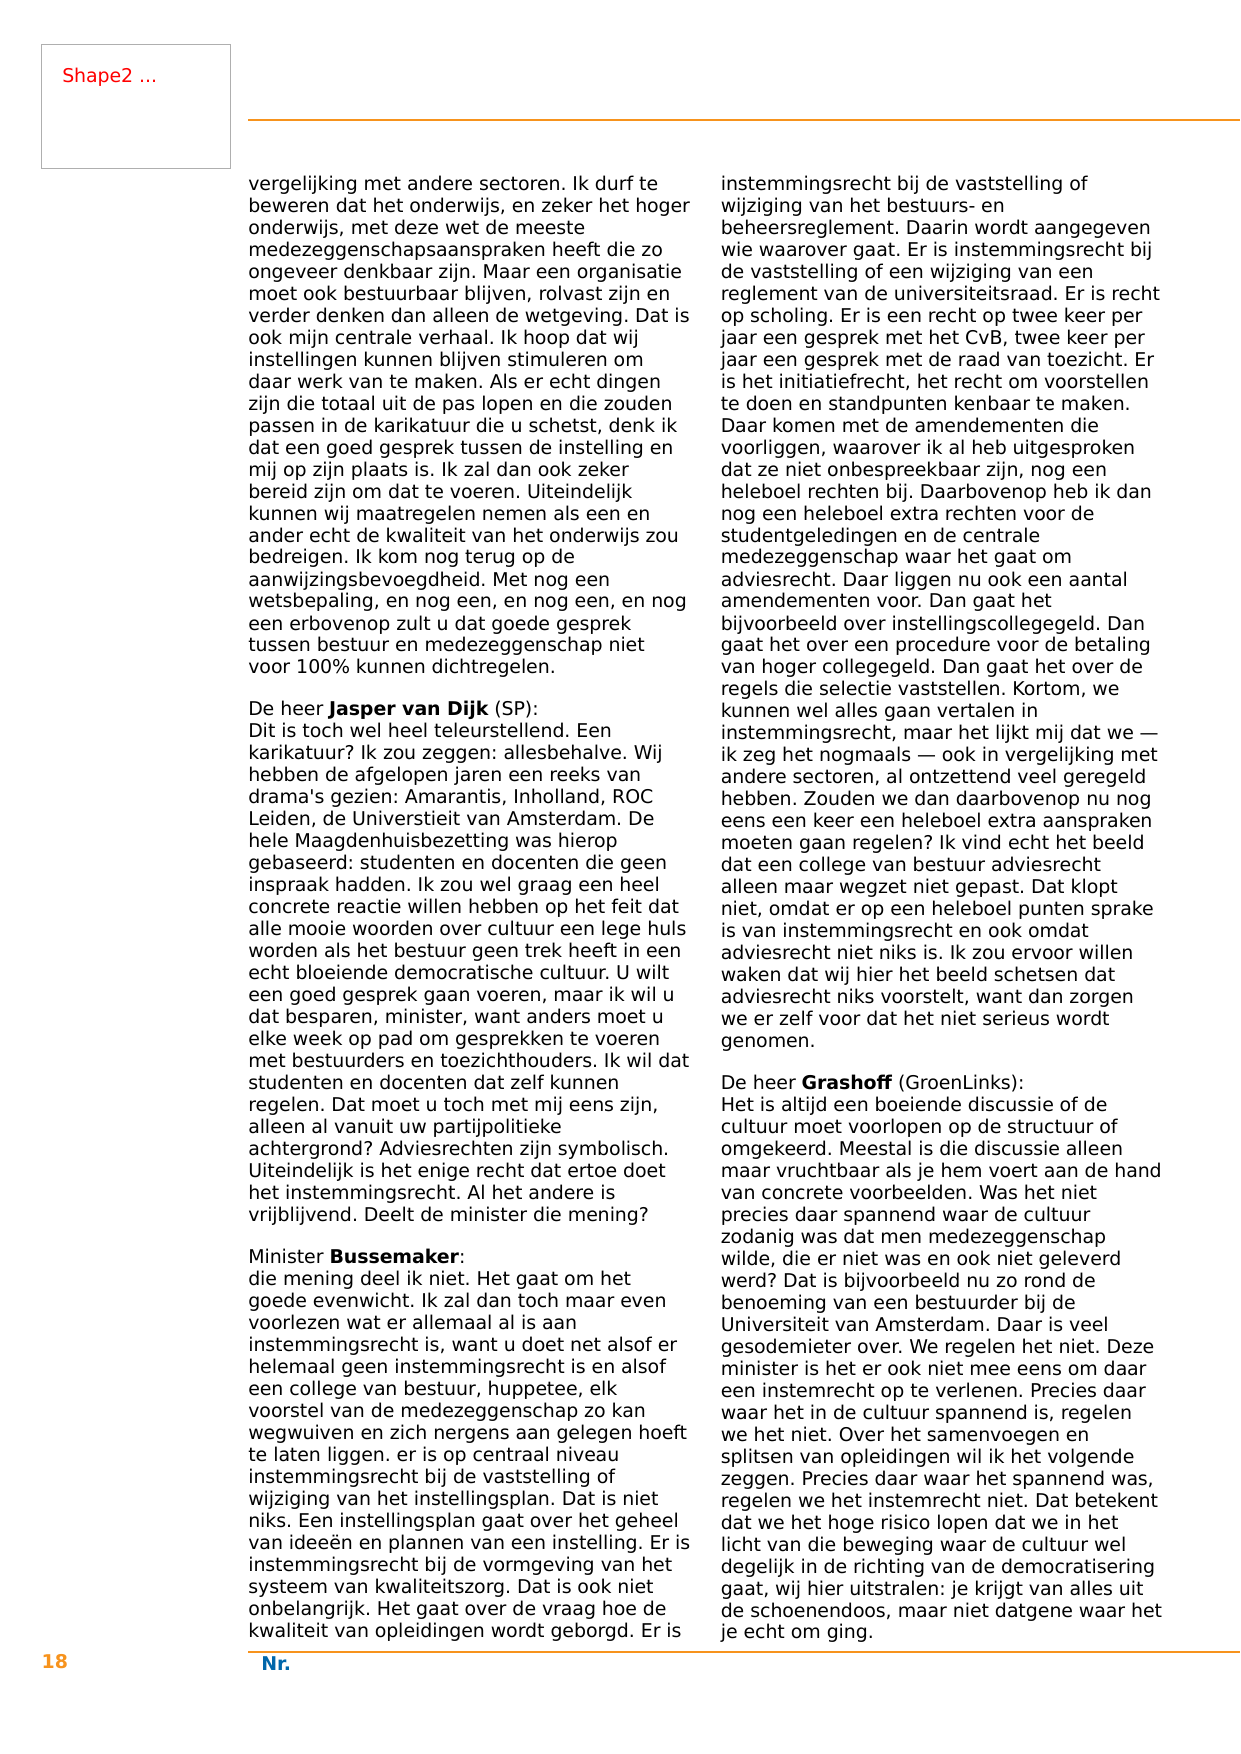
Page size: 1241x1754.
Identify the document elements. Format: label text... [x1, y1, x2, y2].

text instemmingsrecht bij de vaststelling of wijziging van het bestuurs- en beheersreglement. Daarin wordt aangegeven wie waarover gaat. Er is instemmingsrecht bij de vaststelling of een wijziging van een reglement van de universiteitsraad. Er is recht op scholing. Er is een recht op twee keer per jaar een gesprek met het CvB, twee keer per jaar een gesprek met de raad van toezicht. Er is het initiatiefrecht, het recht om voorstellen te doen en standpunten kenbaar te maken. Daar komen met de amendementen die voorliggen, waarover ik al heb uitgesproken dat ze niet onbespreekbaar zijn, nog een heleboel rechten bij. Daarbovenop heb ik dan nog een heleboel extra rechten voor de studentgeledingen en de centrale medezeggenschap waar het gaat om adviesrecht. Daar liggen nu ook een aantal amendementen voor. Dan gaat het bijvoorbeeld over instellingscollegegeld. Dan gaat het over een procedure voor de betaling van hoger collegegeld. Dan gaat het over de regels die selectie vaststellen. Kortom, we kunnen wel alles gaan vertalen in instemmingsrecht, maar het lijkt mij dat we — ik zeg het nogmaals — ook in vergelijking met andere sectoren, al ontzettend veel geregeld hebben. Zouden we dan daarbovenop nu nog eens een keer een heleboel extra aanspraken moeten gaan regelen? Ik vind echt het beeld dat een college van bestuur adviesrecht alleen maar wegzet niet gepast. Dat klopt niet, omdat er op een heleboel punten sprake is van instemmingsrecht en ook omdat adviesrecht niet niks is. Ik zou ervoor willen waken dat wij hier het beeld schetsen dat adviesrecht niks voorstelt, want dan zorgen we er zelf voor dat het niet serieus wordt genomen. [721, 173, 1163, 1052]
text Het is altijd een boeiende discussie of de cultuur moet voorlopen op de structuur of omgekeerd. Meestal is die discussie alleen maar vruchtbaar als je hem voert aan de hand van concrete voorbeelden. Was het niet precies daar spannend waar de cultuur zodanig was dat men medezeggenschap wilde, die er niet was en ook niet geleverd werd? Dat is bijvoorbeeld nu zo rond de benoeming van een bestuurder bij de Universiteit van Amsterdam. Daar is veel gesodemieter over. We regelen het niet. Deze minister is het er ook niet mee eens om daar een instemrecht op te verlenen. Precies daar waar het in de cultuur spannend is, regelen we het niet. Over het samenvoegen en splitsen van opleidingen wil ik het volgende zeggen. Precies daar waar het spannend was, regelen we het instemrecht niet. Dat betekent dat we het hoge risico lopen dat we in het licht van die beweging waar de cultuur wel degelijk in de richting van de democratisering gaat, wij hier uitstralen: je krijgt van alles uit de schoenendoos, maar niet datgene waar het je echt om ging. [721, 1094, 1163, 1643]
text die mening deel ik niet. Het gaat om het goede evenwicht. Ik zal dan toch maar even voorlezen wat er allemaal al is aan instemmingsrecht is, want u doet net alsof er helemaal geen instemmingsrecht is en alsof een college van bestuur, huppetee, elk voorstel van de medezeggenschap zo kan wegwuiven en zich nergens aan gelegen hoeft te laten liggen. er is op centraal niveau instemmingsrecht bij de vaststelling of wijziging van het instellingsplan. Dat is niet niks. Een instellingsplan gaat over het geheel van ideeën en plannen van een instelling. Er is instemmingsrecht bij de vormgeving van het systeem van kwaliteitszorg. Dat is ook niet onbelangrijk. Het gaat over de vraag hoe de kwaliteit van opleidingen wordt geborgd. Er is [248, 1268, 691, 1641]
text vergelijking met andere sectoren. Ik durf te beweren dat het onderwijs, en zeker het hoger onderwijs, met deze wet de meeste medezeggenschapsaanspraken heeft die zo ongeveer denkbaar zijn. Maar een organisatie moet ook bestuurbaar blijven, rolvast zijn en verder denken dan alleen de wetgeving. Dat is ook mijn centrale verhaal. Ik hoop dat wij instellingen kunnen blijven stimuleren om daar werk van te maken. Als er echt dingen zijn die totaal uit de pas lopen en die zouden passen in de karikatuur die u schetst, denk ik dat een goed gesprek tussen de instelling en mij op zijn plaats is. Ik zal dan ook zeker bereid zijn om dat te voeren. Uiteindelijk kunnen wij maatregelen nemen als een en ander echt de kwaliteit van het onderwijs zou bedreigen. Ik kom nog terug op de aanwijzingsbevoegdheid. Met nog een wetsbepaling, en nog een, en nog een, en nog een erbovenop zult u dat goede gesprek tussen bestuur en medezeggenschap niet voor 100% kunnen dichtregelen. [248, 173, 691, 678]
text Dit is toch wel heel teleurstellend. Een karikatuur? Ik zou zeggen: allesbehalve. Wij hebben de afgelopen jaren een reeks van drama's gezien: Amarantis, Inholland, ROC Leiden, de Universtieit van Amsterdam. De hele Maagdenhuisbezetting was hierop gebaseerd: studenten en docenten die geen inspraak hadden. Ik zou wel graag een heel concrete reactie willen hebben op het feit dat alle mooie woorden over cultuur een lege huls worden als het bestuur geen trek heeft in een echt bloeiende democratische cultuur. U wilt een goed gesprek gaan voeren, maar ik wil u dat besparen, minister, want anders moet u elke week op pad om gesprekken te voeren met bestuurders en toezichthouders. Ik wil dat studenten en docenten dat zelf kunnen regelen. Dat moet u toch met mij eens zijn, alleen al vanuit uw partijpolitieke achtergrond? Adviesrechten zijn symbolisch. Uiteindelijk is het enige recht dat ertoe doet het instemmingsrecht. Al het andere is vrijblijvend. Deelt de minister die mening? [248, 720, 691, 1226]
text De heer Jasper van Dijk (SP): [248, 698, 691, 720]
text Minister Bussemaker: [248, 1246, 691, 1268]
text De heer Grashoff (GroenLinks): [721, 1072, 1163, 1094]
